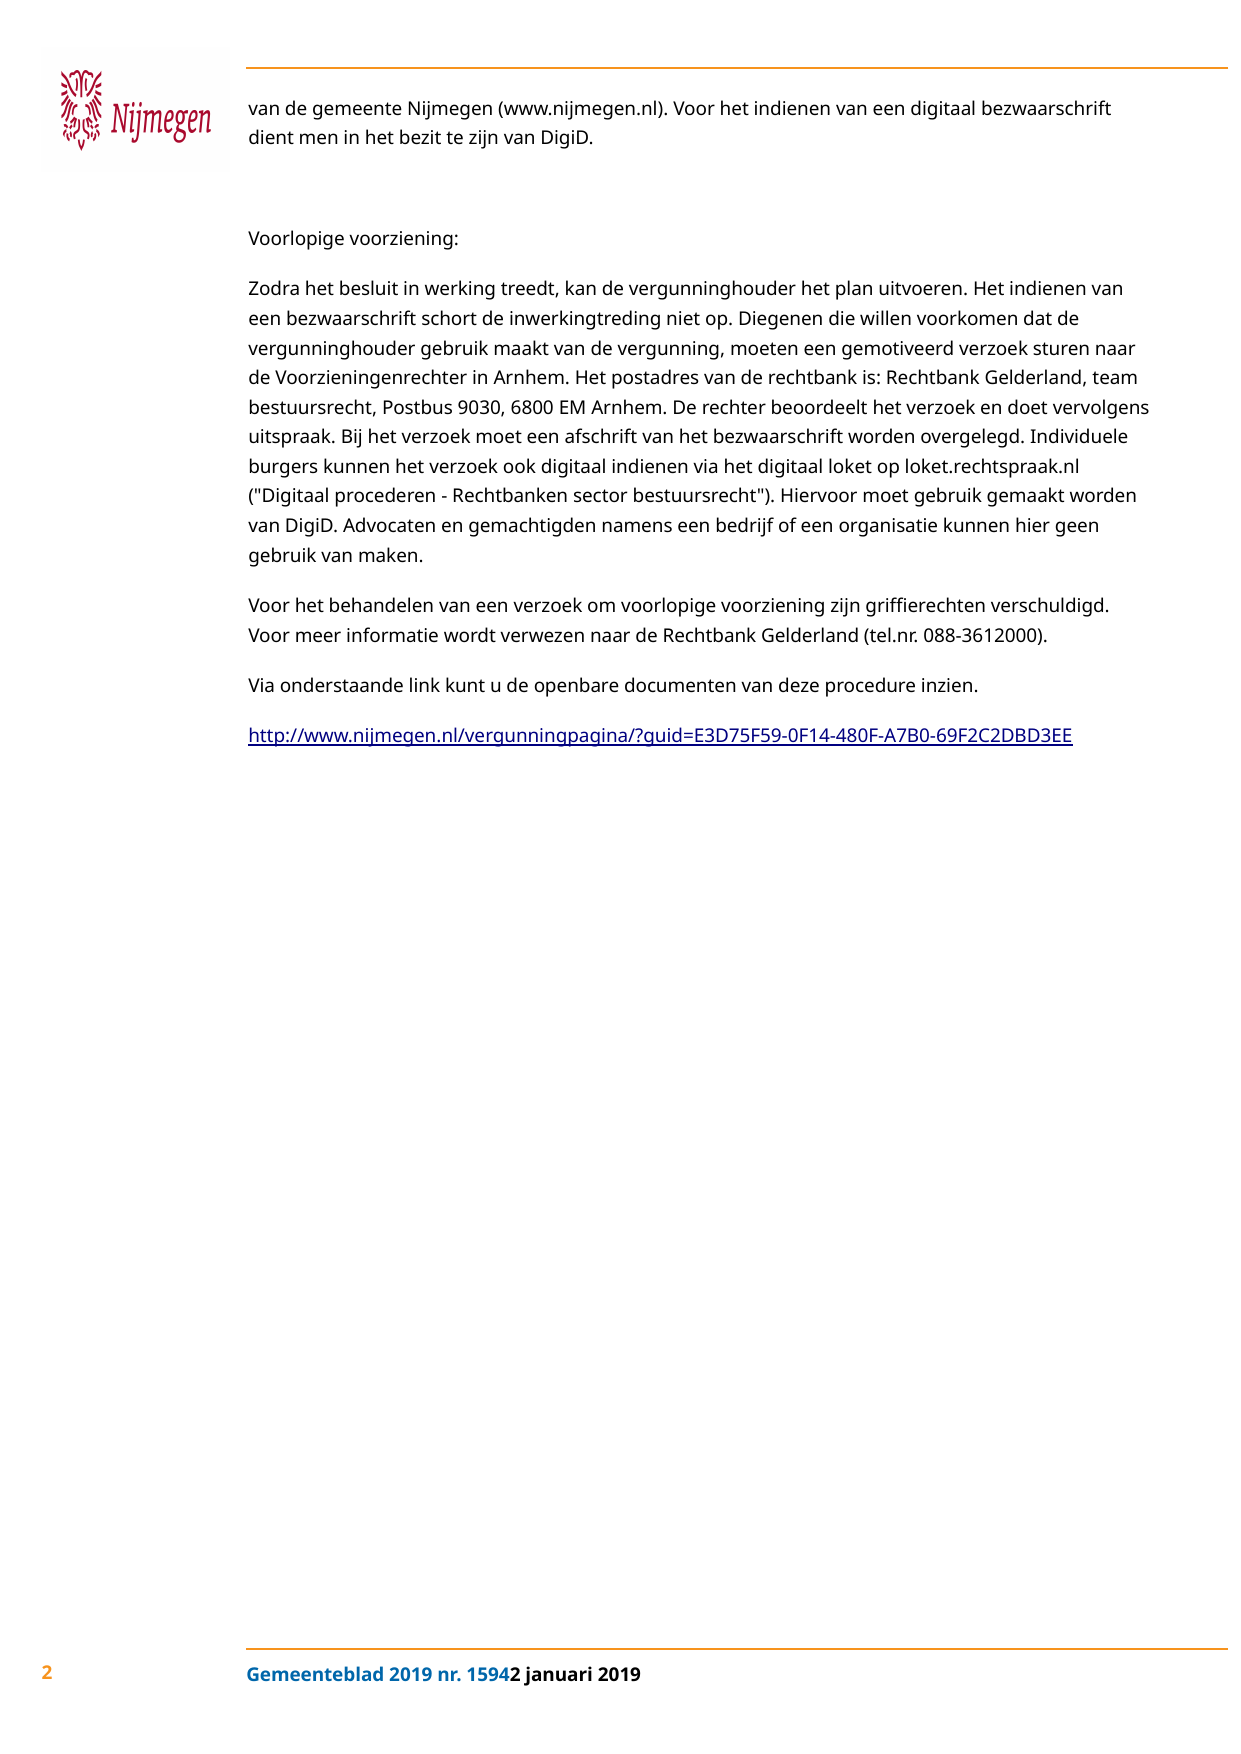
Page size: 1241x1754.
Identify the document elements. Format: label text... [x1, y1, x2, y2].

text http://www.nijmegen.nl/vergunningpagina/?guid=E3D75F59-0F14-480F-A7B0-69F2C2DBD3EE [248, 723, 1152, 748]
text Voorlopige voorziening: [248, 225, 1152, 251]
text van de gemeente Nijmegen (www.nijmegen.nl). Voor het indienen van een digitaal bezwaarschrift dient men in het bezit te zijn van DigiD. [248, 95, 1152, 150]
text Voor het behandelen van een verzoek om voorlopige voorziening zijn griffierechten verschuldigd. Voor meer informatie wordt verwezen naar de Rechtbank Gelderland (tel.nr. 088-3612000). [248, 592, 1152, 648]
text Via onderstaande link kunt u de openbare documenten van deze procedure inzien. [248, 672, 1152, 698]
text Zodra het besluit in werking treedt, kan de vergunninghouder het plan uitvoeren. Het indienen van een bezwaarschrift schort de inwerkingtreding niet op. Diegenen die willen voorkomen dat de vergunninghouder gebruik maakt van de vergunning, moeten een gemotiveerd verzoek sturen naar de Voorzieningenrechter in Arnhem. Het postadres van de rechtbank is: Rechtbank Gelderland, team bestuursrecht, Postbus 9030, 6800 EM Arnhem. De rechter beoordeelt het verzoek en doet vervolgens uitspraak. Bij het verzoek moet een afschrift van het bezwaarschrift worden overgelegd. Individuele burgers kunnen het verzoek ook digitaal indienen via het digitaal loket op loket.rechtspraak.nl ("Digitaal procederen - Rechtbanken sector bestuursrecht"). Hiervoor moet gebruik gemaakt worden van DigiD. Advocaten en gemachtigden namens een bedrijf of een organisatie kunnen hier geen gebruik van maken. [248, 276, 1152, 568]
picture [41, 47, 231, 172]
